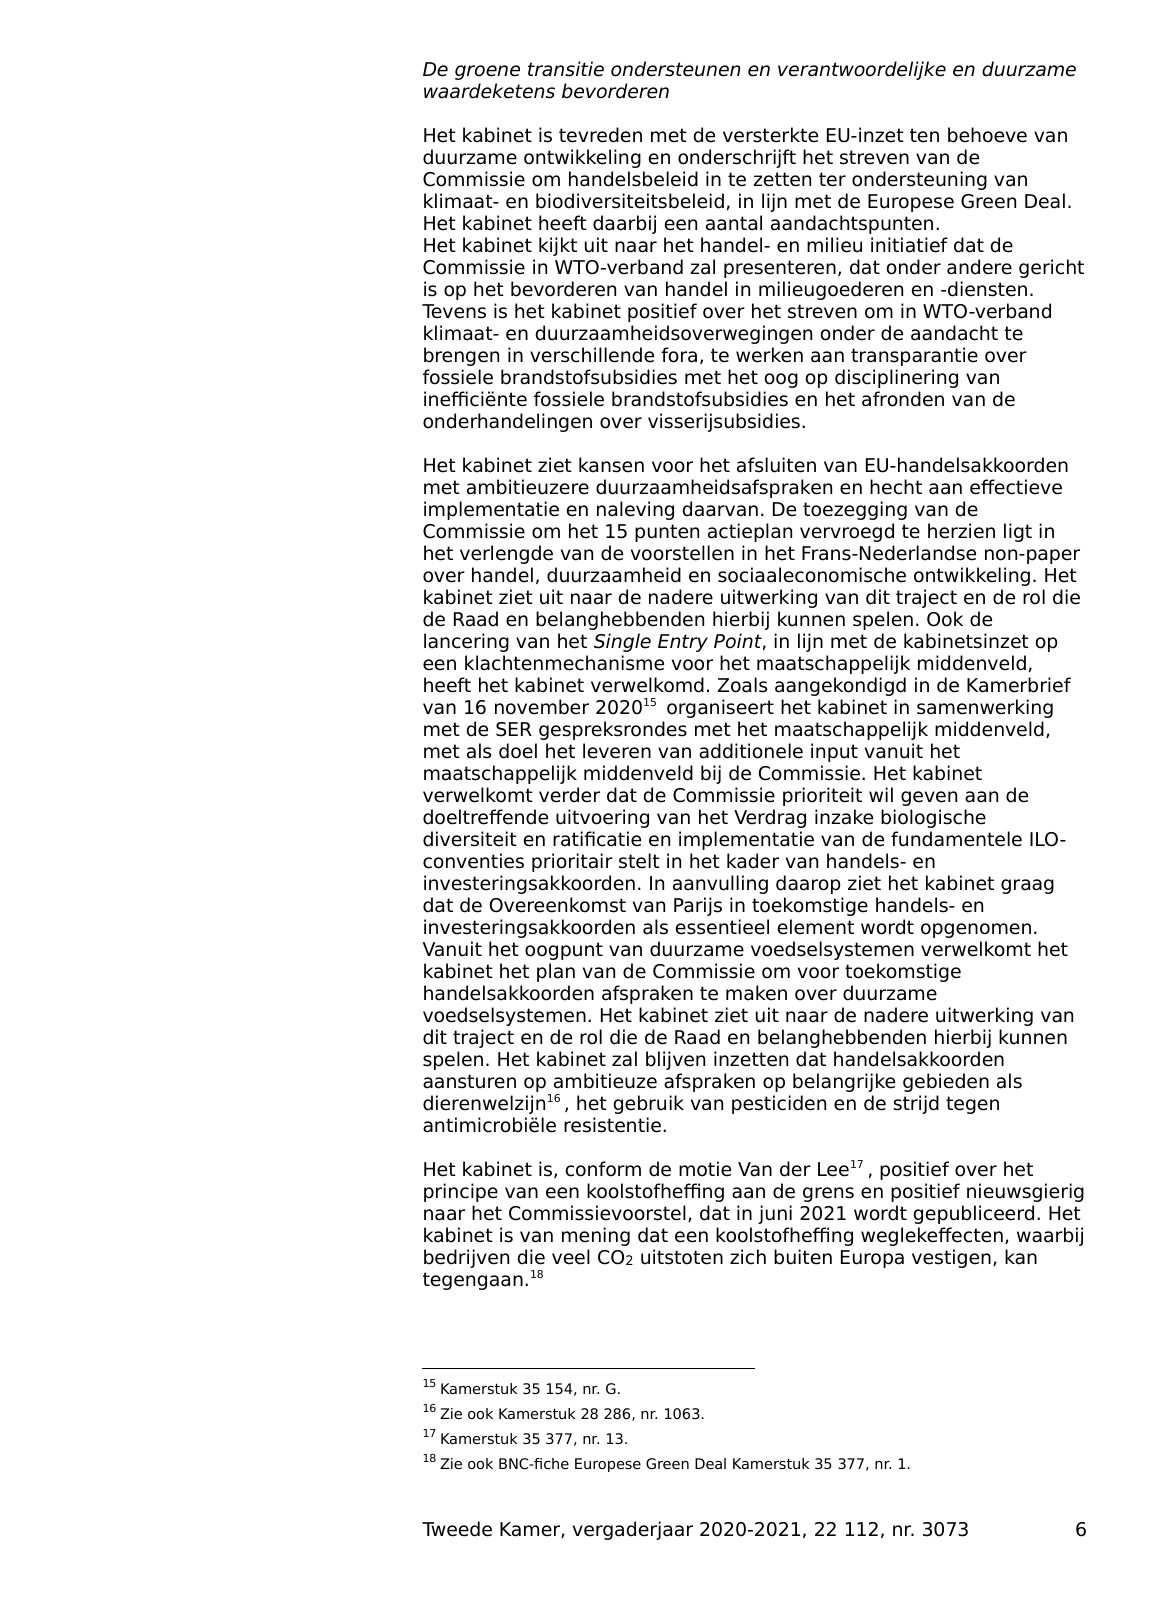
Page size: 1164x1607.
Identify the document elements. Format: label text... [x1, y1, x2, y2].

text Vanuit het oogpunt van duurzame voedselsystemen verwelkomt het kabinet het plan van de Commissie om voor toekomstige handelsakkoorden afspraken te maken over duurzame voedselsystemen. Het kabinet ziet uit naar de nadere uitwerking van dit traject en de rol die de Raad en belanghebbenden hierbij kunnen spelen. Het kabinet zal blijven inzetten dat handelsakkoorden aansturen op ambitieuze afspraken op belangrijke gebieden als dierenwelzijn, het gebruik van pesticiden en de strijd tegen antimicrobiële resistentie. [422, 939, 1087, 1136]
text Het kabinet is tevreden met de versterkte EU-inzet ten behoeve van duurzame ontwikkeling en onderschrijft het streven van de Commissie om handelsbeleid in te zetten ter ondersteuning van klimaat- en biodiversiteitsbeleid, in lijn met de Europese Green Deal. Het kabinet heeft daarbij een aantal aandachtspunten. [422, 125, 1087, 235]
text Het kabinet kijkt uit naar het handel- en milieu initiatief dat de Commissie in WTO-verband zal presenteren, dat onder andere gericht is op het bevorderen van handel in milieugoederen en -diensten. Tevens is het kabinet positief over het streven om in WTO-verband klimaat- en duurzaamheidsoverwegingen onder de aandacht te brengen in verschillende fora, te werken aan transparantie over fossiele brandstofsubsidies met het oog op disciplinering van inefficiënte fossiele brandstofsubsidies en het afronden van de onderhandelingen over visserijsubsidies. [422, 235, 1087, 433]
text Het kabinet ziet kansen voor het afsluiten van EU-handelsakkoorden met ambitieuzere duurzaamheidsafspraken en hecht aan effectieve implementatie en naleving daarvan. De toezegging van de Commissie om het 15 punten actieplan vervroegd te herzien ligt in het verlengde van de voorstellen in het Frans-Nederlandse non-paper over handel, duurzaamheid en sociaaleconomische ontwikkeling. Het kabinet ziet uit naar de nadere uitwerking van dit traject en de rol die de Raad en belanghebbenden hierbij kunnen spelen. Ook de lancering van het Single Entry Point, in lijn met de kabinetsinzet op een klachtenmechanisme voor het maatschappelijk middenveld, heeft het kabinet verwelkomd. Zoals aangekondigd in de Kamerbrief van 16 november 2020 organiseert het kabinet in samenwerking met de SER gespreksrondes met het maatschappelijk middenveld, met als doel het leveren van additionele input vanuit het maatschappelijk middenveld bij de Commissie. Het kabinet verwelkomt verder dat de Commissie prioriteit wil geven aan de doeltreffende uitvoering van het Verdrag inzake biologische diversiteit en ratificatie en implementatie van de fundamentele ILO-conventies prioritair stelt in het kader van handels- en investeringsakkoorden. In aanvulling daarop ziet het kabinet graag dat de Overeenkomst van Parijs in toekomstige handels- en investeringsakkoorden als essentieel element wordt opgenomen. [422, 455, 1087, 939]
text Het kabinet is, conform de motie Van der Lee, positief over het principe van een koolstofheffing aan de grens en positief nieuwsgierig naar het Commissievoorstel, dat in juni 2021 wordt gepubliceerd. Het kabinet is van mening dat een koolstofheffing weglekeffecten, waarbij bedrijven die veel CO2 uitstoten zich buiten Europa vestigen, kan tegengaan. [422, 1159, 1087, 1291]
text Zie ook BNC-fiche Europese Green Deal Kamerstuk 35 377, nr. 1. [422, 1452, 1087, 1474]
text Kamerstuk 35 154, nr. G. [422, 1377, 1087, 1399]
subtitle De groene transitie ondersteunen en verantwoordelijke en duurzame waardeketens bevorderen [422, 59, 1087, 103]
text Kamerstuk 35 377, nr. 13. [422, 1427, 1087, 1449]
text Zie ook Kamerstuk 28 286, nr. 1063. [422, 1402, 1087, 1424]
